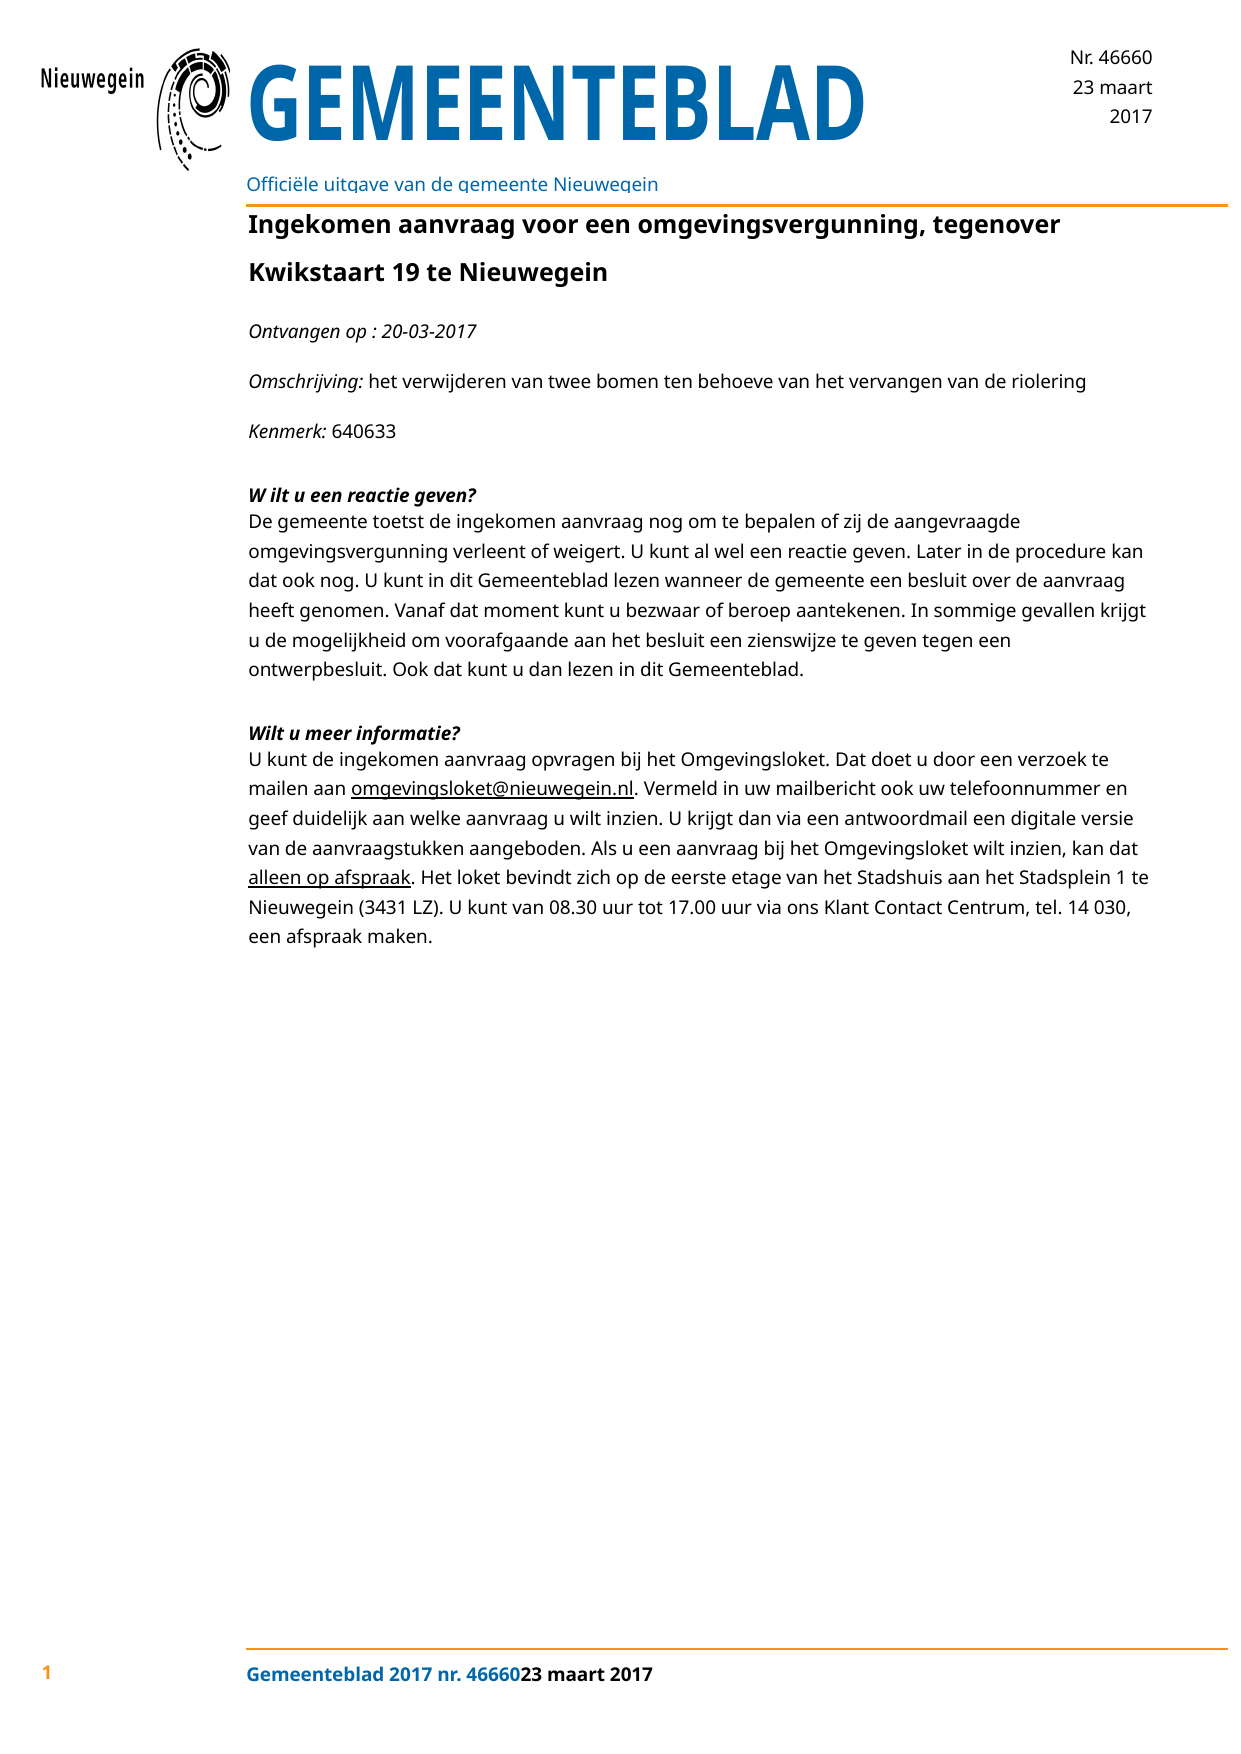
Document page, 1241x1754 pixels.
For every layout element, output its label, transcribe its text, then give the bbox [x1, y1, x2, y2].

text De gemeente toetst de ingekomen aanvraag nog om te bepalen of zij de aangevraagde omgevingsvergunning verleent of weigert. U kunt al wel een reactie geven. Later in de procedure kan dat ook nog. U kunt in dit Gemeenteblad lezen wanneer de gemeente een besluit over de aanvraag heeft genomen. Vanaf dat moment kunt u bezwaar of beroep aantekenen. In sommige gevallen krijgt u de mogelijkheid om voorafgaande aan het besluit een zienswijze te geven tegen een ontwerpbesluit. Ook dat kunt u dan lezen in dit Gemeenteblad. [248, 508, 1152, 682]
text U kunt de ingekomen aanvraag opvragen bij het Omgevingsloket. Dat doet u door een verzoek te mailen aan omgevingsloket@nieuwegein.nl. Vermeld in uw mailbericht ook uw telefoonnummer en geef duidelijk aan welke aanvraag u wilt inzien. U krijgt dan via een antwoordmail een digitale versie van de aanvraagstukken aangeboden. Als u een aanvraag bij het Omgevingsloket wilt inzien, kan dat alleen op afspraak. Het loket bevindt zich op de eerste etage van het Stadshuis aan het Stadsplein 1 te Nieuwegein (3431 LZ). U kunt van 08.30 uur tot 17.00 uur via ons Klant Contact Centrum, tel. 14 030, een afspraak maken. [248, 746, 1152, 949]
text Ontvangen op : 20-03-2017 [248, 318, 1152, 344]
text Wilt u meer informatie? [248, 720, 1152, 746]
picture [41, 47, 231, 172]
text Ingekomen aanvraag voor een omgevingsvergunning, tegenover Kwikstaart 19 te Nieuwegein [248, 207, 1152, 288]
text Omschrijving: het verwijderen van twee bomen ten behoeve van het vervangen van de riolering [248, 368, 1152, 394]
text Kenmerk: 640633 [248, 419, 1152, 444]
text W ilt u een reactie geven? [248, 483, 1152, 508]
